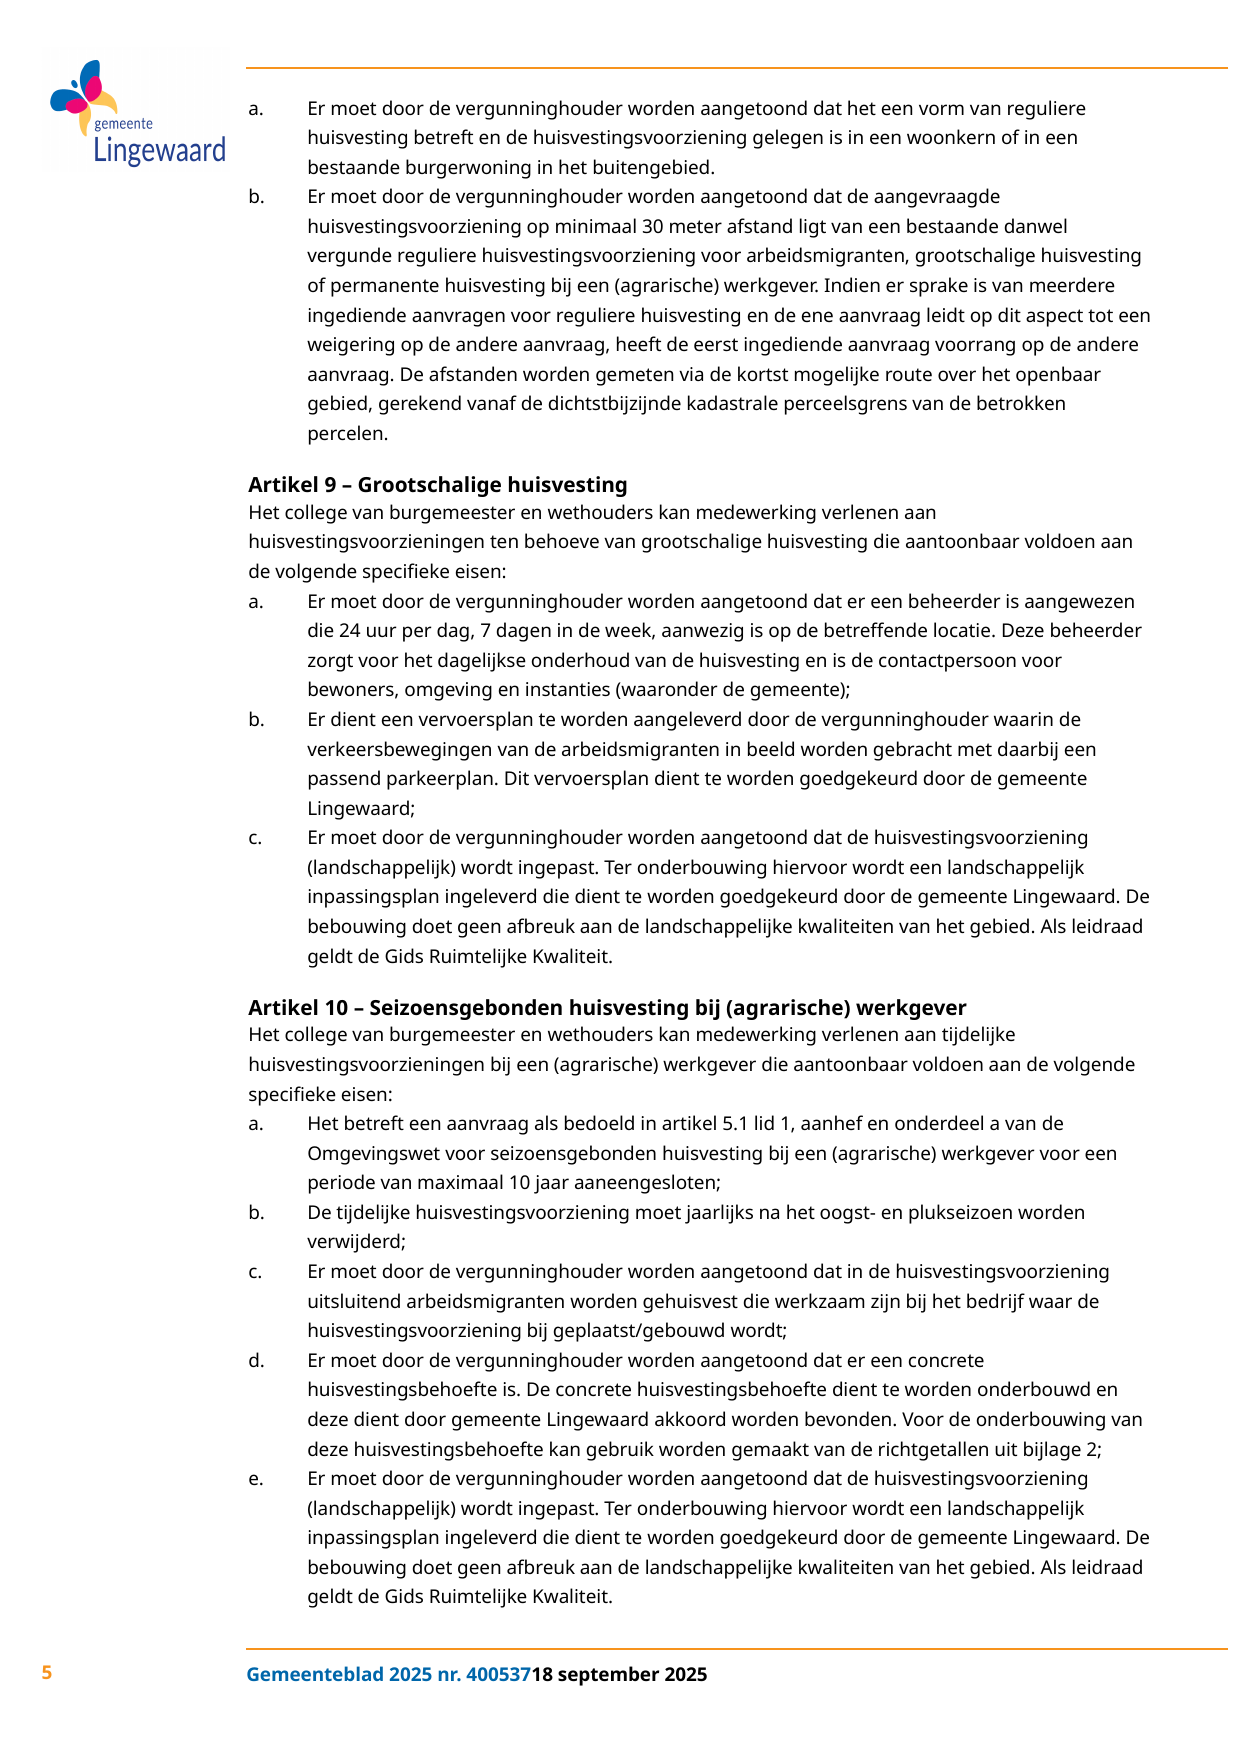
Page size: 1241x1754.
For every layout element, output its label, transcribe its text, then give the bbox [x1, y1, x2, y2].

text Artikel 10 – Seizoensgebonden huisvesting bij (agrarische) werkgever [248, 993, 1152, 1022]
list Er moet door de vergunninghouder worden aangetoond dat in de huisvestingsvoorziening uitsluitend arbeidsmigranten worden gehuisvest die werkzaam zijn bij het bedrijf waar de huisvestingsvoorziening bij geplaatst/gebouwd wordt; [248, 1258, 1152, 1343]
list Er moet door de vergunninghouder worden aangetoond dat de huisvestingsvoorziening (landschappelijk) wordt ingepast. Ter onderbouwing hiervoor wordt een landschappelijk inpassingsplan ingeleverd die dient te worden goedgekeurd door de gemeente Lingewaard. De bebouwing doet geen afbreuk aan de landschappelijke kwaliteiten van het gebied. Als leidraad geldt de Gids Ruimtelijke Kwaliteit. [248, 1465, 1152, 1609]
list Er moet door de vergunninghouder worden aangetoond dat er een concrete huisvestingsbehoefte is. De concrete huisvestingsbehoefte dient te worden onderbouwd en deze dient door gemeente Lingewaard akkoord worden bevonden. Voor de onderbouwing van deze huisvestingsbehoefte kan gebruik worden gemaakt van de richtgetallen uit bijlage 2; [248, 1347, 1152, 1462]
list Er moet door de vergunninghouder worden aangetoond dat de aangevraagde huisvestingsvoorziening op minimaal 30 meter afstand ligt van een bestaande danwel vergunde reguliere huisvestingsvoorziening voor arbeidsmigranten, grootschalige huisvesting of permanente huisvesting bij een (agrarische) werkgever. Indien er sprake is van meerdere ingediende aanvragen voor reguliere huisvesting en de ene aanvraag leidt op dit aspect tot een weigering op de andere aanvraag, heeft de eerst ingediende aanvraag voorrang op de andere aanvraag. De afstanden worden gemeten via de kortst mogelijke route over het openbaar gebied, gerekend vanaf de dichtstbijzijnde kadastrale perceelsgrens van de betrokken percelen. [248, 183, 1152, 446]
text Het college van burgemeester en wethouders kan medewerking verlenen aan huisvestingsvoorzieningen ten behoeve van grootschalige huisvesting die aantoonbaar voldoen aan de volgende specifieke eisen: [248, 499, 1152, 584]
list Er moet door de vergunninghouder worden aangetoond dat het een vorm van reguliere huisvesting betreft en de huisvestingsvoorziening gelegen is in een woonkern of in een bestaande burgerwoning in het buitengebied. [248, 95, 1152, 180]
list Er moet door de vergunninghouder worden aangetoond dat de huisvestingsvoorziening (landschappelijk) wordt ingepast. Ter onderbouwing hiervoor wordt een landschappelijk inpassingsplan ingeleverd die dient te worden goedgekeurd door de gemeente Lingewaard. De bebouwing doet geen afbreuk aan de landschappelijke kwaliteiten van het gebied. Als leidraad geldt de Gids Ruimtelijke Kwaliteit. [248, 824, 1152, 968]
list Het betreft een aanvraag als bedoeld in artikel 5.1 lid 1, aanhef en onderdeel a van de Omgevingswet voor seizoensgebonden huisvesting bij een (agrarische) werkgever voor een periode van maximaal 10 jaar aaneengesloten; [248, 1110, 1152, 1195]
text Artikel 9 – Grootschalige huisvesting [248, 471, 1152, 499]
list Er dient een vervoersplan te worden aangeleverd door de vergunninghouder waarin de verkeersbewegingen van de arbeidsmigranten in beeld worden gebracht met daarbij een passend parkeerplan. Dit vervoersplan dient te worden goedgekeurd door de gemeente Lingewaard; [248, 706, 1152, 821]
text Het college van burgemeester en wethouders kan medewerking verlenen aan tijdelijke huisvestingsvoorzieningen bij een (agrarische) werkgever die aantoonbaar voldoen aan de volgende specifieke eisen: [248, 1022, 1152, 1107]
list De tijdelijke huisvestingsvoorziening moet jaarlijks na het oogst- en plukseizoen worden verwijderd; [248, 1199, 1152, 1254]
list Er moet door de vergunninghouder worden aangetoond dat er een beheerder is aangewezen die 24 uur per dag, 7 dagen in de week, aanwezig is op de betreffende locatie. Deze beheerder zorgt voor het dagelijkse onderhoud van de huisvesting en is de contactpersoon voor bewoners, omgeving en instanties (waaronder de gemeente); [248, 588, 1152, 702]
picture [41, 47, 231, 172]
